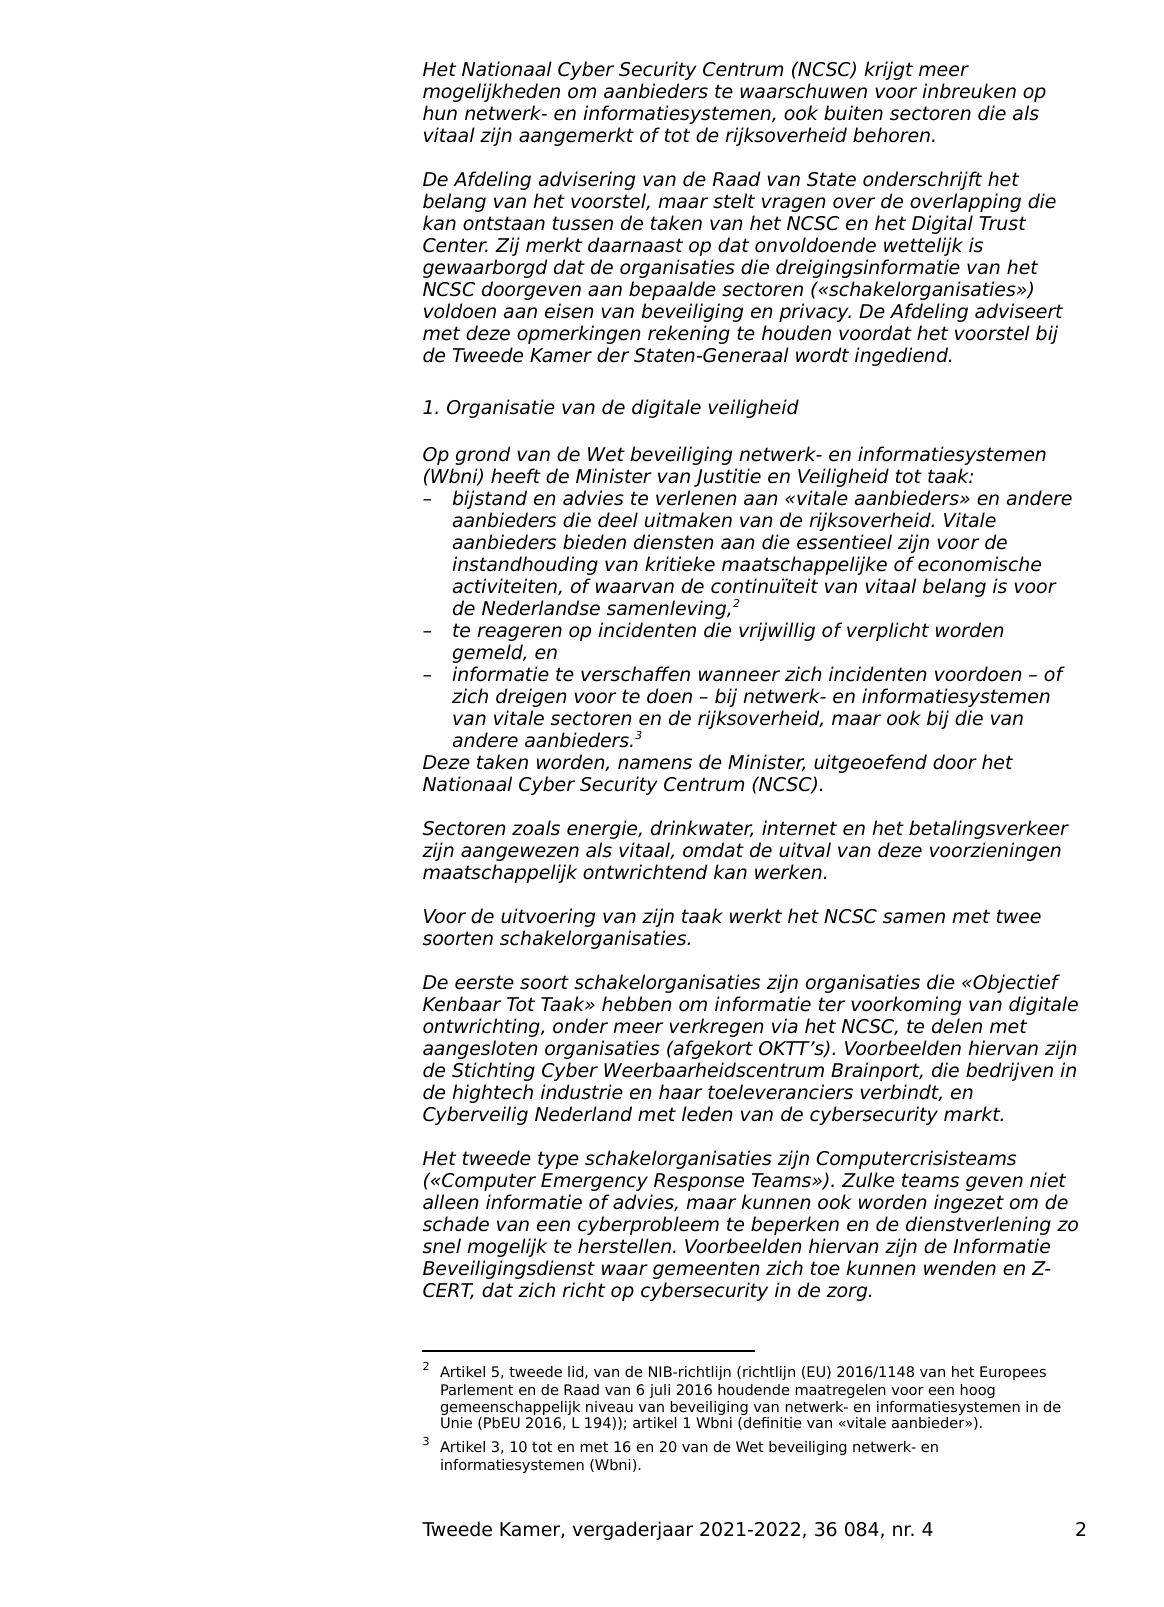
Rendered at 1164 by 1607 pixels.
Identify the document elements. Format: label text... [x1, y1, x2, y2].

subtitle 1. Organisatie van de digitale veiligheid [422, 397, 1087, 419]
text – informatie te verschaffen wanneer zich incidenten voordoen – of zich dreigen voor te doen – bij netwerk- en informatiesystemen van vitale sectoren en de rijksoverheid, maar ook bij die van andere aanbieders. [422, 664, 1087, 752]
text Voor de uitvoering van zijn taak werkt het NCSC samen met twee soorten schakelorganisaties. [422, 906, 1087, 950]
text Deze taken worden, namens de Minister, uitgeoefend door het Nationaal Cyber Security Centrum (NCSC). [422, 752, 1087, 796]
text – te reageren op incidenten die vrijwillig of verplicht worden gemeld, en [422, 620, 1087, 664]
text Artikel 5, tweede lid, van de NIB-richtlijn (richtlijn (EU) 2016/1148 van het Europees Parlement en de Raad van 6 juli 2016 houdende maatregelen voor een hoog gemeenschappelijk niveau van beveiliging van netwerk- en informatiesystemen in de Unie (PbEU 2016, L 194)); artikel 1 Wbni (definitie van «vitale aanbieder»). [422, 1360, 1087, 1432]
text Het tweede type schakelorganisaties zijn Computercrisisteams («Computer Emergency Response Teams»). Zulke teams geven niet alleen informatie of advies, maar kunnen ook worden ingezet om de schade van een cyberprobleem te beperken en de dienstverlening zo snel mogelijk te herstellen. Voorbeelden hiervan zijn de Informatie Beveiligingsdienst waar gemeenten zich toe kunnen wenden en Z-CERT, dat zich richt op cybersecurity in de zorg. [422, 1148, 1087, 1302]
text De Afdeling advisering van de Raad van State onderschrijft het belang van het voorstel, maar stelt vragen over de overlapping die kan ontstaan tussen de taken van het NCSC en het Digital Trust Center. Zij merkt daarnaast op dat onvoldoende wettelijk is gewaarborgd dat de organisaties die dreigingsinformatie van het NCSC doorgeven aan bepaalde sectoren («schakelorganisaties») voldoen aan eisen van beveiliging en privacy. De Afdeling adviseert met deze opmerkingen rekening te houden voordat het voorstel bij de Tweede Kamer der Staten-Generaal wordt ingediend. [422, 169, 1087, 367]
text – bijstand en advies te verlenen aan «vitale aanbieders» en andere aanbieders die deel uitmaken van de rijksoverheid. Vitale aanbieders bieden diensten aan die essentieel zijn voor de instandhouding van kritieke maatschappelijke of economische activiteiten, of waarvan de continuïteit van vitaal belang is voor de Nederlandse samenleving, [422, 488, 1087, 620]
text Het Nationaal Cyber Security Centrum (NCSC) krijgt meer mogelijkheden om aanbieders te waarschuwen voor inbreuken op hun netwerk- en informatiesystemen, ook buiten sectoren die als vitaal zijn aangemerkt of tot de rijksoverheid behoren. [422, 59, 1087, 147]
text Artikel 3, 10 tot en met 16 en 20 van de Wet beveiliging netwerk- en informatiesystemen (Wbni). [422, 1435, 1087, 1474]
text Op grond van de Wet beveiliging netwerk- en informatiesystemen (Wbni) heeft de Minister van Justitie en Veiligheid tot taak: [422, 444, 1087, 488]
text De eerste soort schakelorganisaties zijn organisaties die «Objectief Kenbaar Tot Taak» hebben om informatie ter voorkoming van digitale ontwrichting, onder meer verkregen via het NCSC, te delen met aangesloten organisaties (afgekort OKTT’s). Voorbeelden hiervan zijn de Stichting Cyber Weerbaarheidscentrum Brainport, die bedrijven in de hightech industrie en haar toeleveranciers verbindt, en Cyberveilig Nederland met leden van de cybersecurity markt. [422, 972, 1087, 1126]
text Sectoren zoals energie, drinkwater, internet en het betalingsverkeer zijn aangewezen als vitaal, omdat de uitval van deze voorzieningen maatschappelijk ontwrichtend kan werken. [422, 818, 1087, 884]
